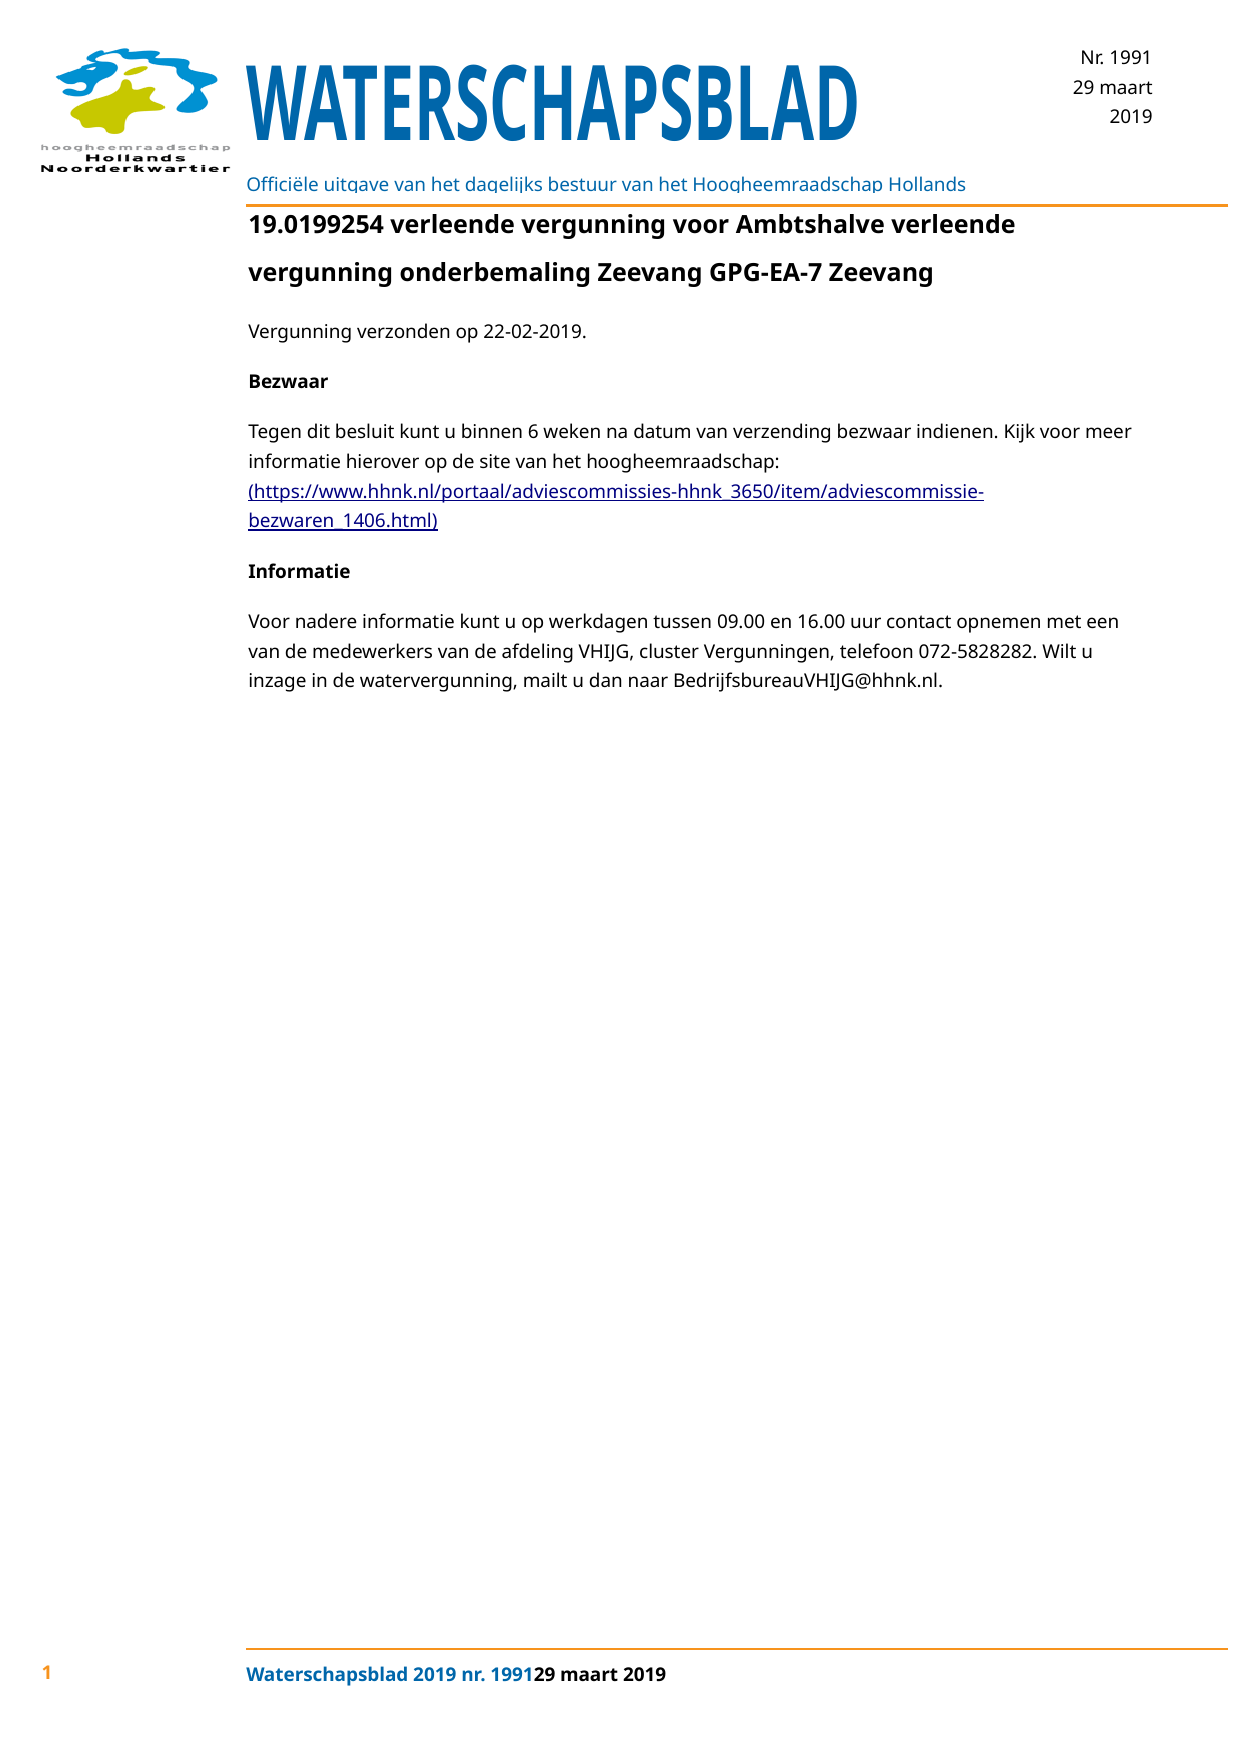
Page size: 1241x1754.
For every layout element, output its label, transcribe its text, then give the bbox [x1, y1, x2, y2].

text Bezwaar [248, 368, 1152, 394]
text 19.0199254 verleende vergunning voor Ambtshalve verleende vergunning onderbemaling Zeevang GPG-EA-7 Zeevang [248, 207, 1152, 288]
text Informatie [248, 558, 1152, 584]
picture [41, 47, 231, 172]
text Vergunning verzonden op 22-02-2019. [248, 318, 1152, 344]
text Voor nadere informatie kunt u op werkdagen tussen 09.00 en 16.00 uur contact opnemen met een van de medewerkers van de afdeling VHIJG, cluster Vergunningen, telefoon 072-5828282. Wilt u inzage in de watervergunning, mailt u dan naar BedrijfsbureauVHIJG@hhnk.nl. [248, 608, 1152, 693]
text Tegen dit besluit kunt u binnen 6 weken na datum van verzending bezwaar indienen. Kijk voor meer informatie hierover op de site van het hoogheemraadschap: (https://www.hhnk.nl/portaal/adviescommissies-hhnk_3650/item/adviescommissie-bezwaren_1406.html) [248, 419, 1152, 533]
